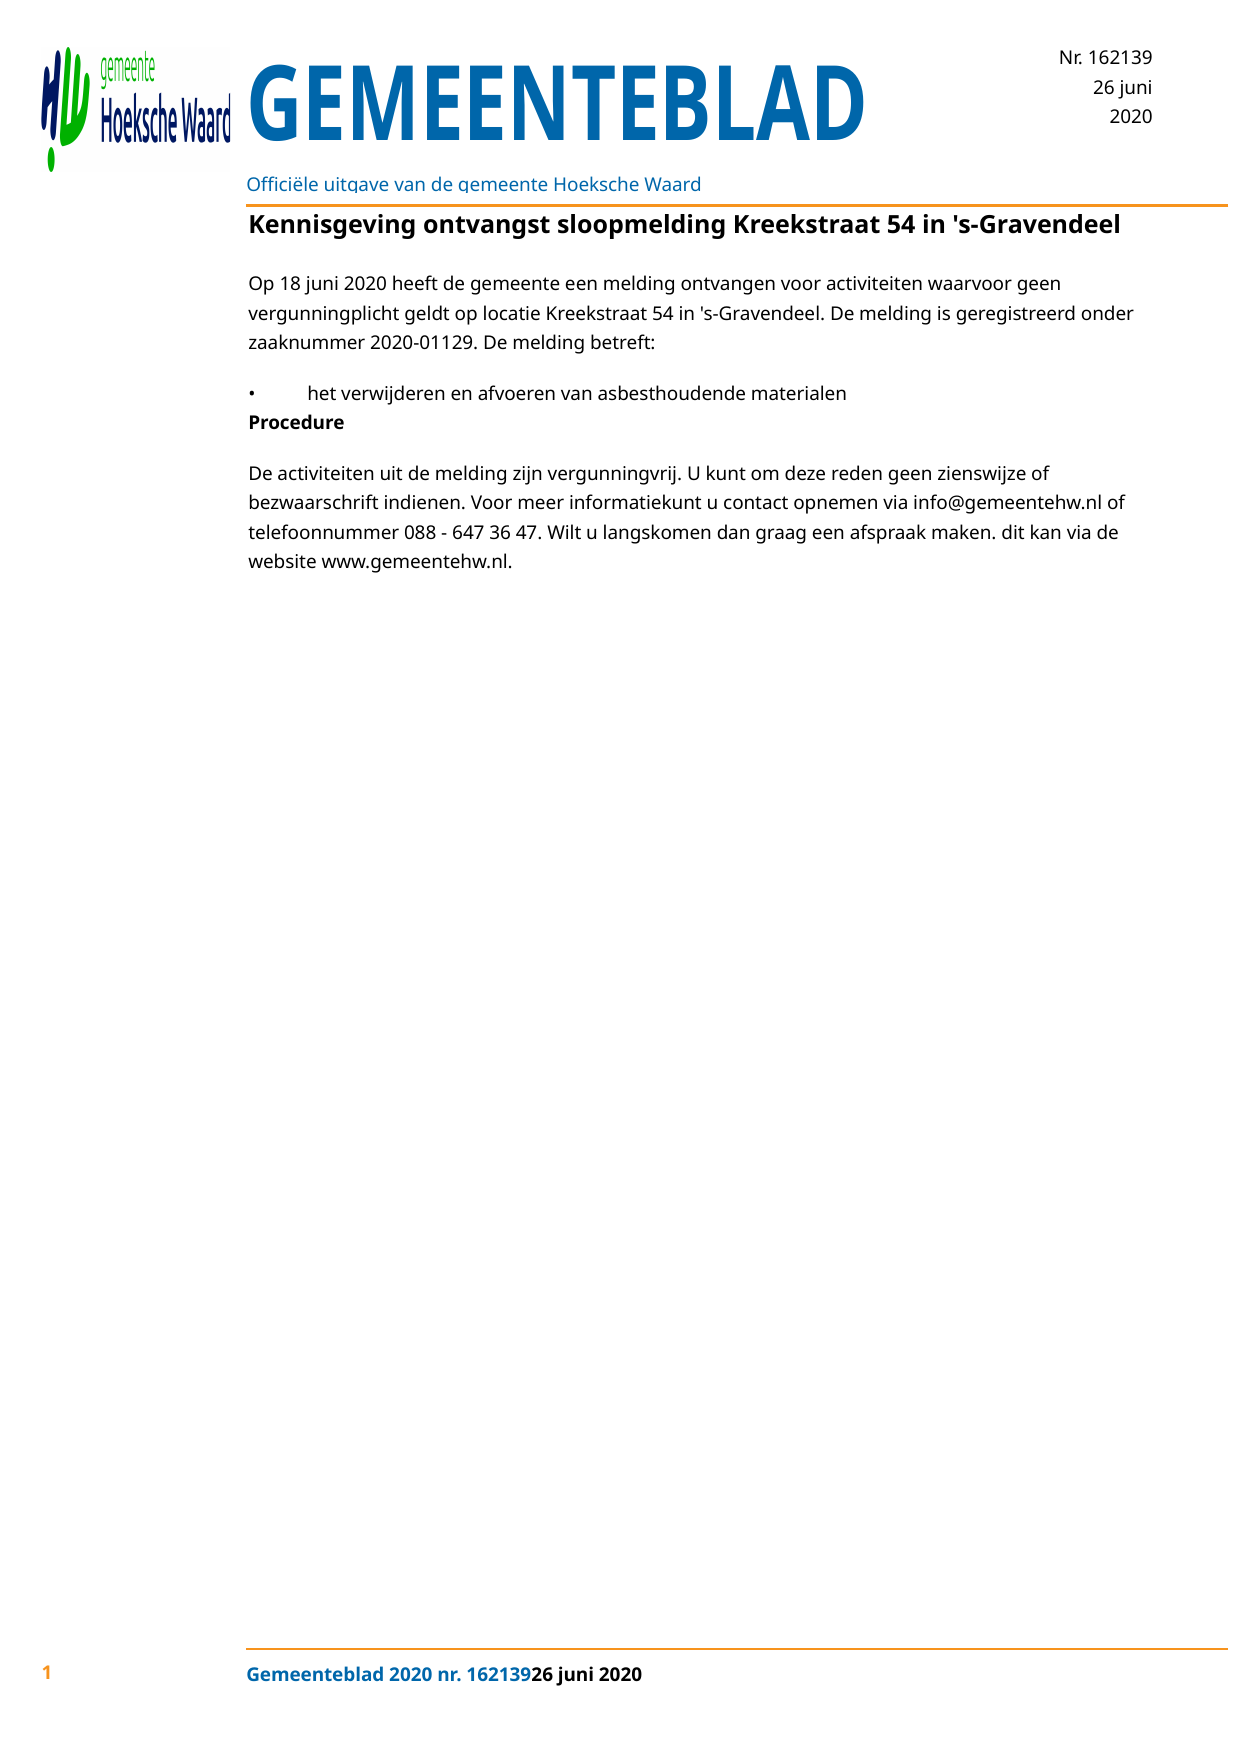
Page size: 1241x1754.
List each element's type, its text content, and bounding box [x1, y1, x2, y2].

picture [41, 47, 231, 172]
text Kennisgeving ontvangst sloopmelding Kreekstraat 54 in 's-Gravendeel [248, 207, 1152, 241]
text De activiteiten uit de melding zijn vergunningvrij. U kunt om deze reden geen zienswijze of bezwaarschrift indienen. Voor meer informatiekunt u contact opnemen via info@gemeentehw.nl of telefoonnummer 088 - 647 36 47. Wilt u langskomen dan graag een afspraak maken. dit kan via de website www.gemeentehw.nl. [248, 460, 1152, 574]
list het verwijderen en afvoeren van asbesthoudende materialen [248, 380, 1152, 406]
text Procedure [248, 409, 1152, 435]
text Op 18 juni 2020 heeft de gemeente een melding ontvangen voor activiteiten waarvoor geen vergunningplicht geldt op locatie Kreekstraat 54 in 's-Gravendeel. De melding is geregistreerd onder zaaknummer 2020-01129. De melding betreft: [248, 270, 1152, 355]
